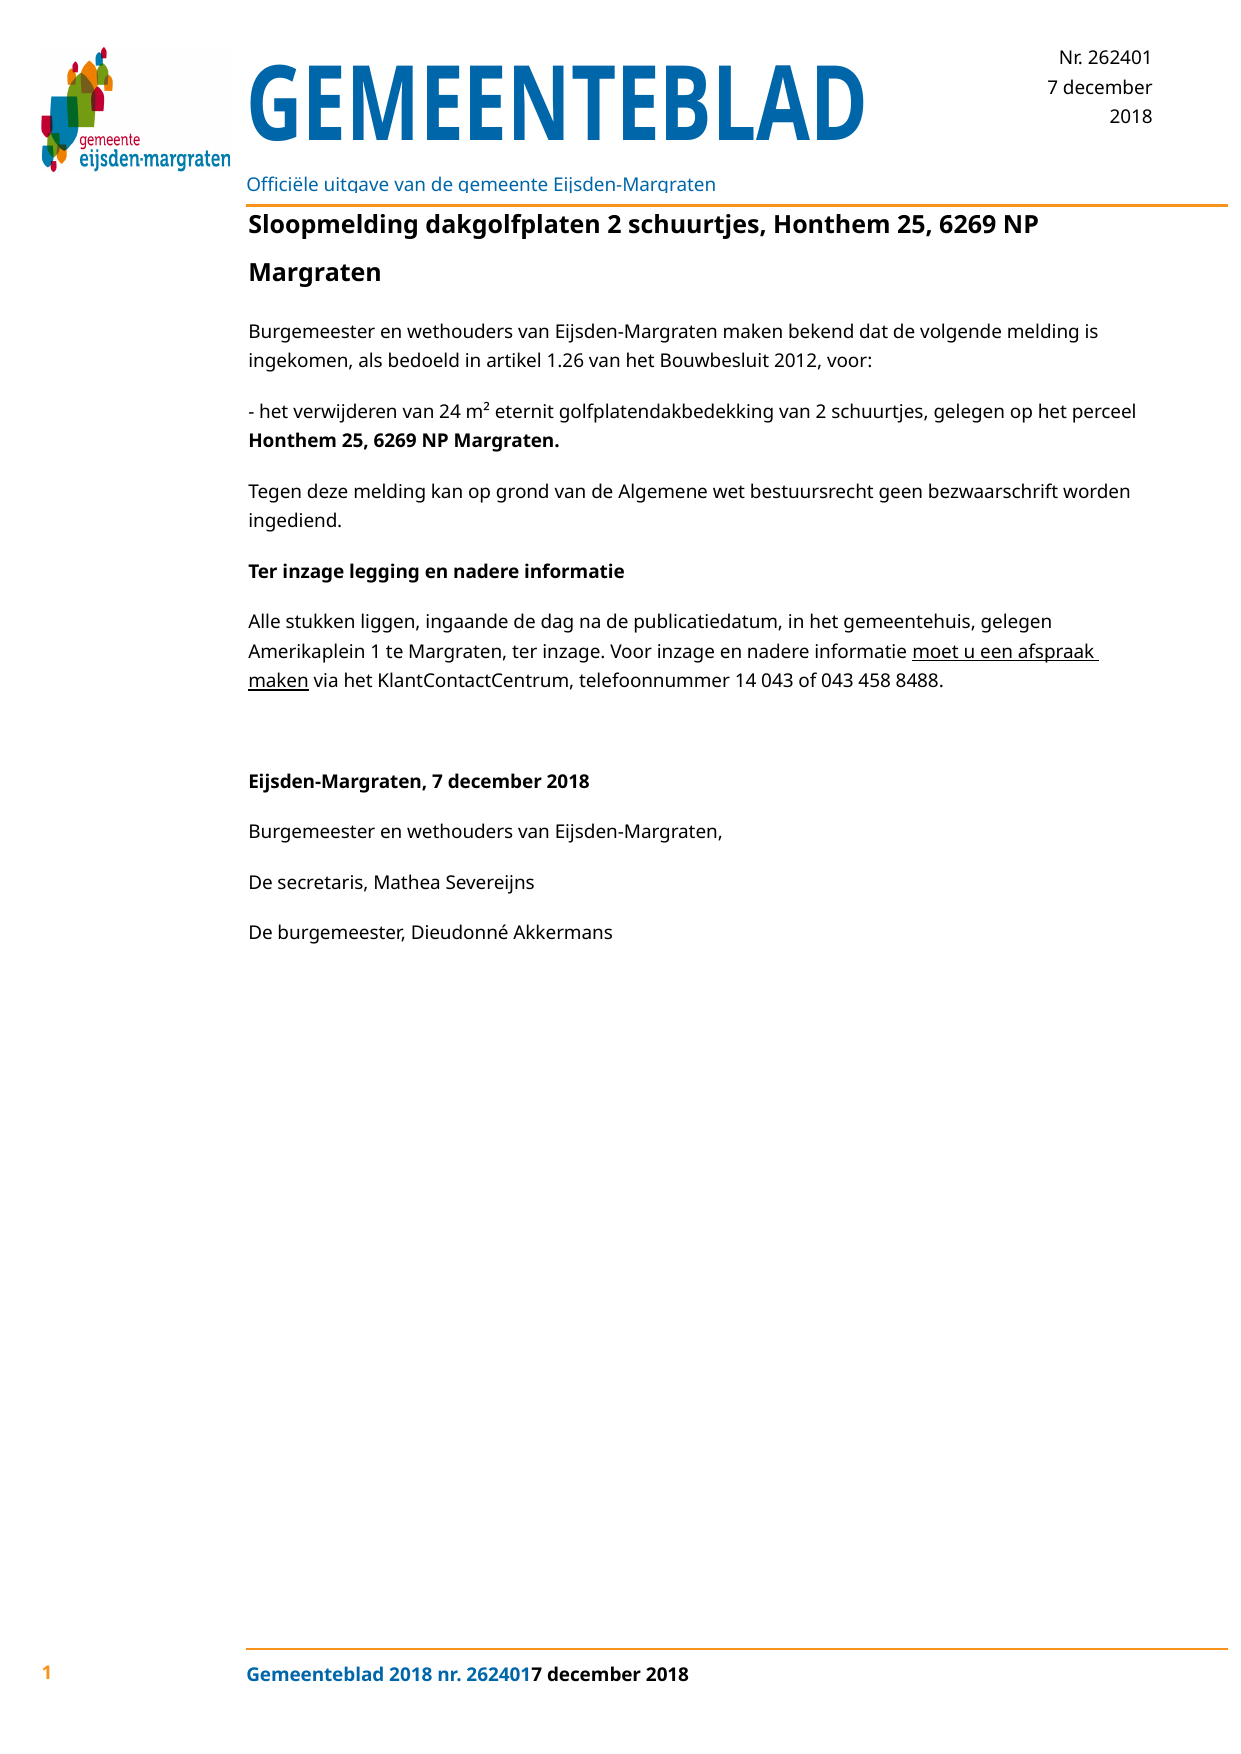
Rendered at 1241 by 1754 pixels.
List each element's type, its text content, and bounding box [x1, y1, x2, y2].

picture [41, 47, 231, 172]
text Tegen deze melding kan op grond van de Algemene wet bestuursrecht geen bezwaarschrift worden ingediend. [248, 478, 1152, 533]
text Sloopmelding dakgolfplaten 2 schuurtjes, Honthem 25, 6269 NP Margraten [248, 207, 1152, 288]
text Alle stukken liggen, ingaande de dag na de publicatiedatum, in het gemeentehuis, gelegen Amerikaplein 1 te Margraten, ter inzage. Voor inzage en nadere informatie moet u een afspraak maken via het KlantContactCentrum, telefoonnummer 14 043 of 043 458 8488. [248, 608, 1152, 693]
text Eijsden-Margraten, 7 december 2018 [248, 768, 1152, 794]
text - het verwijderen van 24 m² eternit golfplatendakbedekking van 2 schuurtjes, gelegen op het perceel Honthem 25, 6269 NP Margraten. [248, 398, 1152, 453]
text Burgemeester en wethouders van Eijsden-Margraten maken bekend dat de volgende melding is ingekomen, als bedoeld in artikel 1.26 van het Bouwbesluit 2012, voor: [248, 318, 1152, 373]
text De secretaris, Mathea Severeijns [248, 869, 1152, 895]
text De burgemeester, Dieudonné Akkermans [248, 919, 1152, 945]
text Ter inzage legging en nadere informatie [248, 558, 1152, 584]
text Burgemeester en wethouders van Eijsden-Margraten, [248, 819, 1152, 844]
